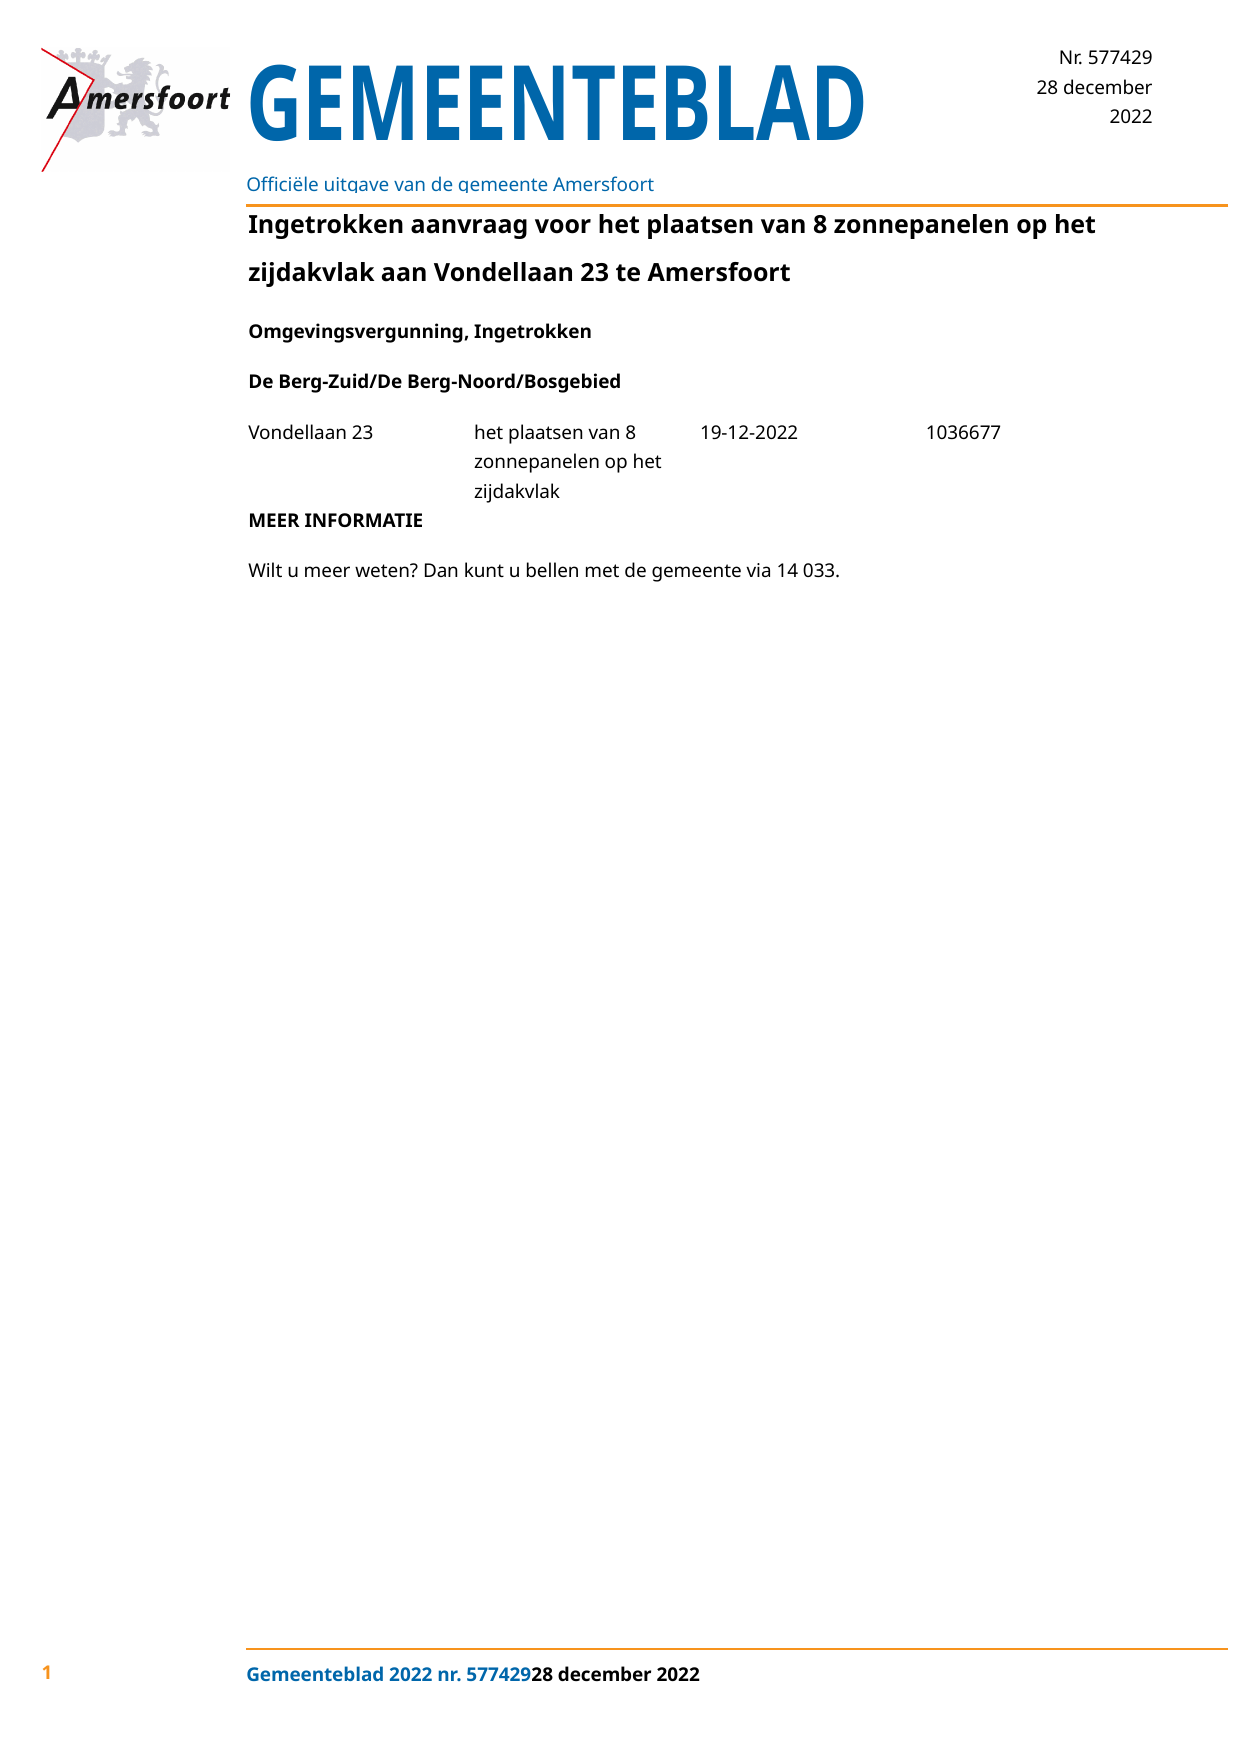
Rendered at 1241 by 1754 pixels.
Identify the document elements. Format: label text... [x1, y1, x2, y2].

table_header het plaatsen van 8 zonnepanelen op het zijdakvlak [474, 419, 700, 504]
text Ingetrokken aanvraag voor het plaatsen van 8 zonnepanelen op het zijdakvlak aan Vondellaan 23 te Amersfoort [248, 207, 1152, 288]
text Omgevingsvergunning, Ingetrokken [248, 318, 1152, 344]
text Wilt u meer weten? Dan kunt u bellen met de gemeente via 14 033. [248, 557, 1152, 583]
table_header 1036677 [926, 419, 1152, 504]
table_header 19-12-2022 [700, 419, 926, 504]
picture [41, 47, 231, 172]
table_header Vondellaan 23 [248, 419, 474, 504]
text De Berg-Zuid/De Berg-Noord/Bosgebied [248, 368, 1152, 394]
text MEER INFORMATIE [248, 507, 1152, 533]
